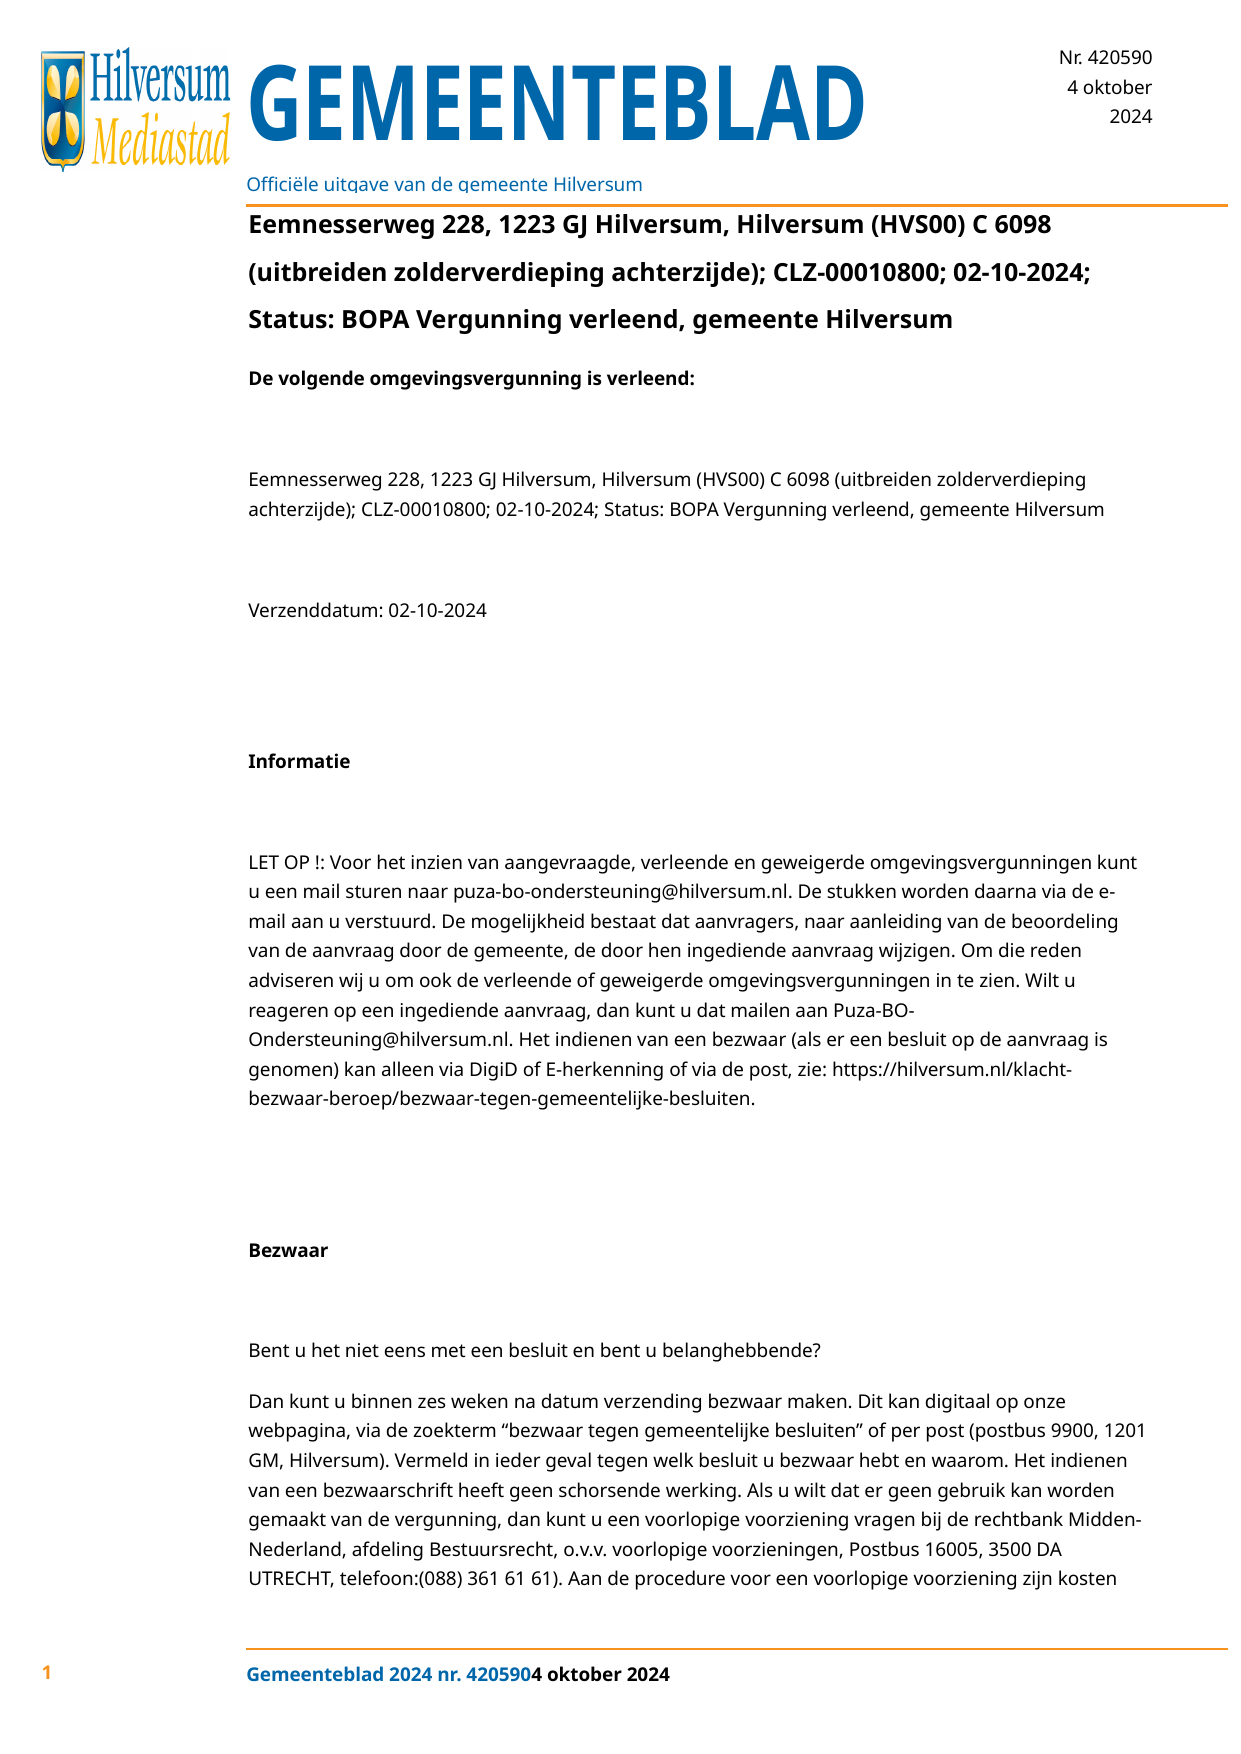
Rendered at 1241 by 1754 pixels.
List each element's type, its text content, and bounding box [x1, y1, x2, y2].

text LET OP !: Voor het inzien van aangevraagde, verleende en geweigerde omgevingsvergunningen kunt u een mail sturen naar puza-bo-ondersteuning@hilversum.nl. De stukken worden daarna via de e-mail aan u verstuurd. De mogelijkheid bestaat dat aanvragers, naar aanleiding van de beoordeling van de aanvraag door de gemeente, de door hen ingediende aanvraag wijzigen. Om die reden adviseren wij u om ook de verleende of geweigerde omgevingsvergunningen in te zien. Wilt u reageren op een ingediende aanvraag, dan kunt u dat mailen aan Puza-BO-Ondersteuning@hilversum.nl. Het indienen van een bezwaar (als er een besluit op de aanvraag is genomen) kan alleen via DigiD of E-herkenning of via de post, zie: https://hilversum.nl/klacht-bezwaar-beroep/bezwaar-tegen-gemeentelijke-besluiten. [248, 849, 1152, 1111]
text De volgende omgevingsvergunning is verleend: [248, 366, 1152, 391]
text Dan kunt u binnen zes weken na datum verzending bezwaar maken. Dit kan digitaal op onze webpagina, via de zoekterm “bezwaar tegen gemeentelijke besluiten” of per post (postbus 9900, 1201 GM, Hilversum). Vermeld in ieder geval tegen welk besluit u bezwaar hebt en waarom. Het indienen van een bezwaarschrift heeft geen schorsende werking. Als u wilt dat er geen gebruik kan worden gemaakt van de vergunning, dan kunt u een voorlopige voorziening vragen bij de rechtbank Midden-Nederland, afdeling Bestuursrecht, o.v.v. voorlopige voorzieningen, Postbus 16005, 3500 DA UTRECHT, telefoon:(088) 361 61 61). Aan de procedure voor een voorlopige voorziening zijn kosten [248, 1388, 1152, 1591]
picture [41, 47, 231, 172]
text Bent u het niet eens met een besluit en bent u belanghebbende? [248, 1338, 1152, 1363]
text Bezwaar [248, 1237, 1152, 1262]
text Verzenddatum: 02-10-2024 [248, 597, 1152, 622]
text Informatie [248, 748, 1152, 774]
text Eemnesserweg 228, 1223 GJ Hilversum, Hilversum (HVS00) C 6098 (uitbreiden zolderverdieping achterzijde); CLZ-00010800; 02-10-2024; Status: BOPA Vergunning verleend, gemeente Hilversum [248, 466, 1152, 522]
text Eemnesserweg 228, 1223 GJ Hilversum, Hilversum (HVS00) C 6098 (uitbreiden zolderverdieping achterzijde); CLZ-00010800; 02-10-2024; Status: BOPA Vergunning verleend, gemeente Hilversum [248, 207, 1152, 336]
